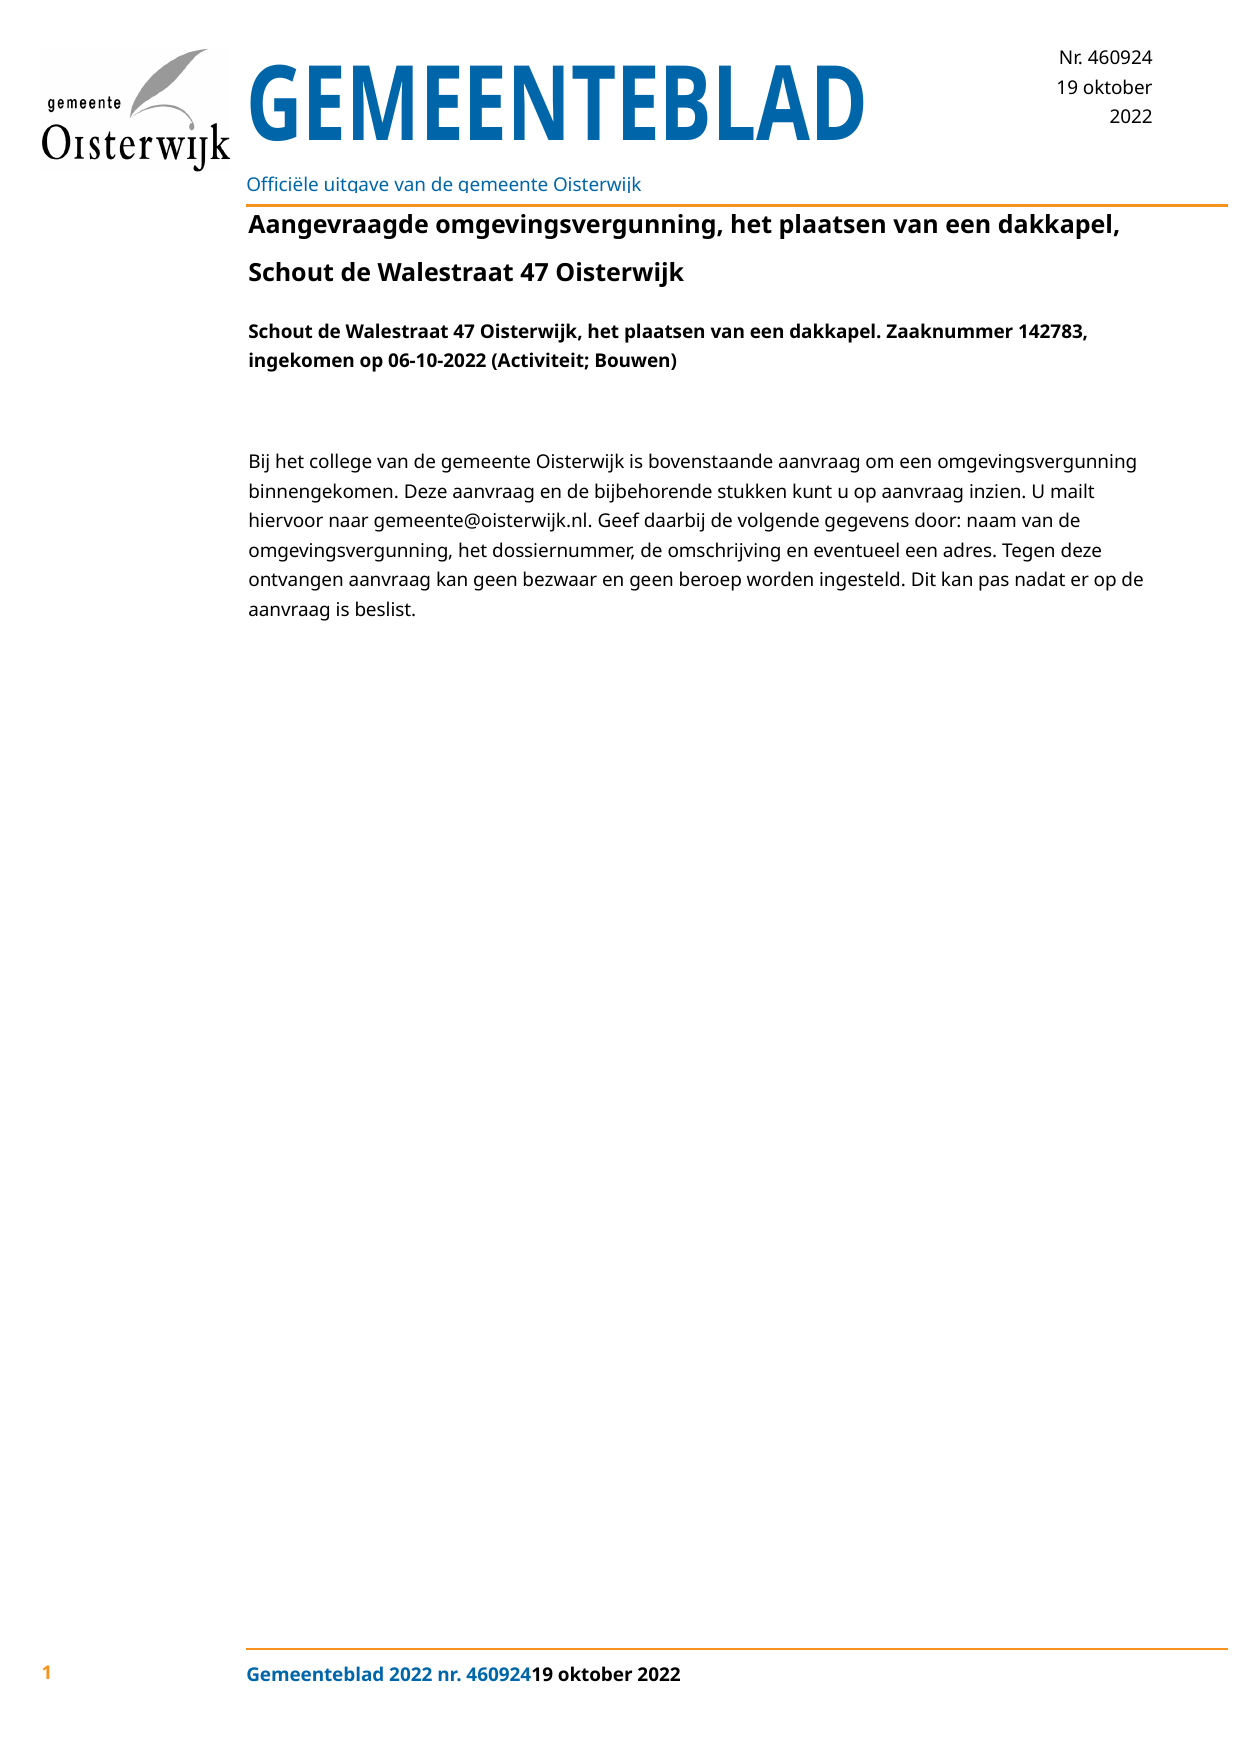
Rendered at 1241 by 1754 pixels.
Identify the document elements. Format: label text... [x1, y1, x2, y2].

picture [41, 47, 231, 172]
text Bij het college van de gemeente Oisterwijk is bovenstaande aanvraag om een omgevingsvergunning binnengekomen. Deze aanvraag en de bijbehorende stukken kunt u op aanvraag inzien. U mailt hiervoor naar gemeente@oisterwijk.nl. Geef daarbij de volgende gegevens door: naam van de omgevingsvergunning, het dossiernummer, de omschrijving en eventueel een adres. Tegen deze ontvangen aanvraag kan geen bezwaar en geen beroep worden ingesteld. Dit kan pas nadat er op de aanvraag is beslist. [248, 448, 1152, 622]
text Aangevraagde omgevingsvergunning, het plaatsen van een dakkapel, Schout de Walestraat 47 Oisterwijk [248, 207, 1152, 288]
text Schout de Walestraat 47 Oisterwijk, het plaatsen van een dakkapel. Zaaknummer 142783, ingekomen op 06-10-2022 (Activiteit; Bouwen) [248, 318, 1152, 373]
